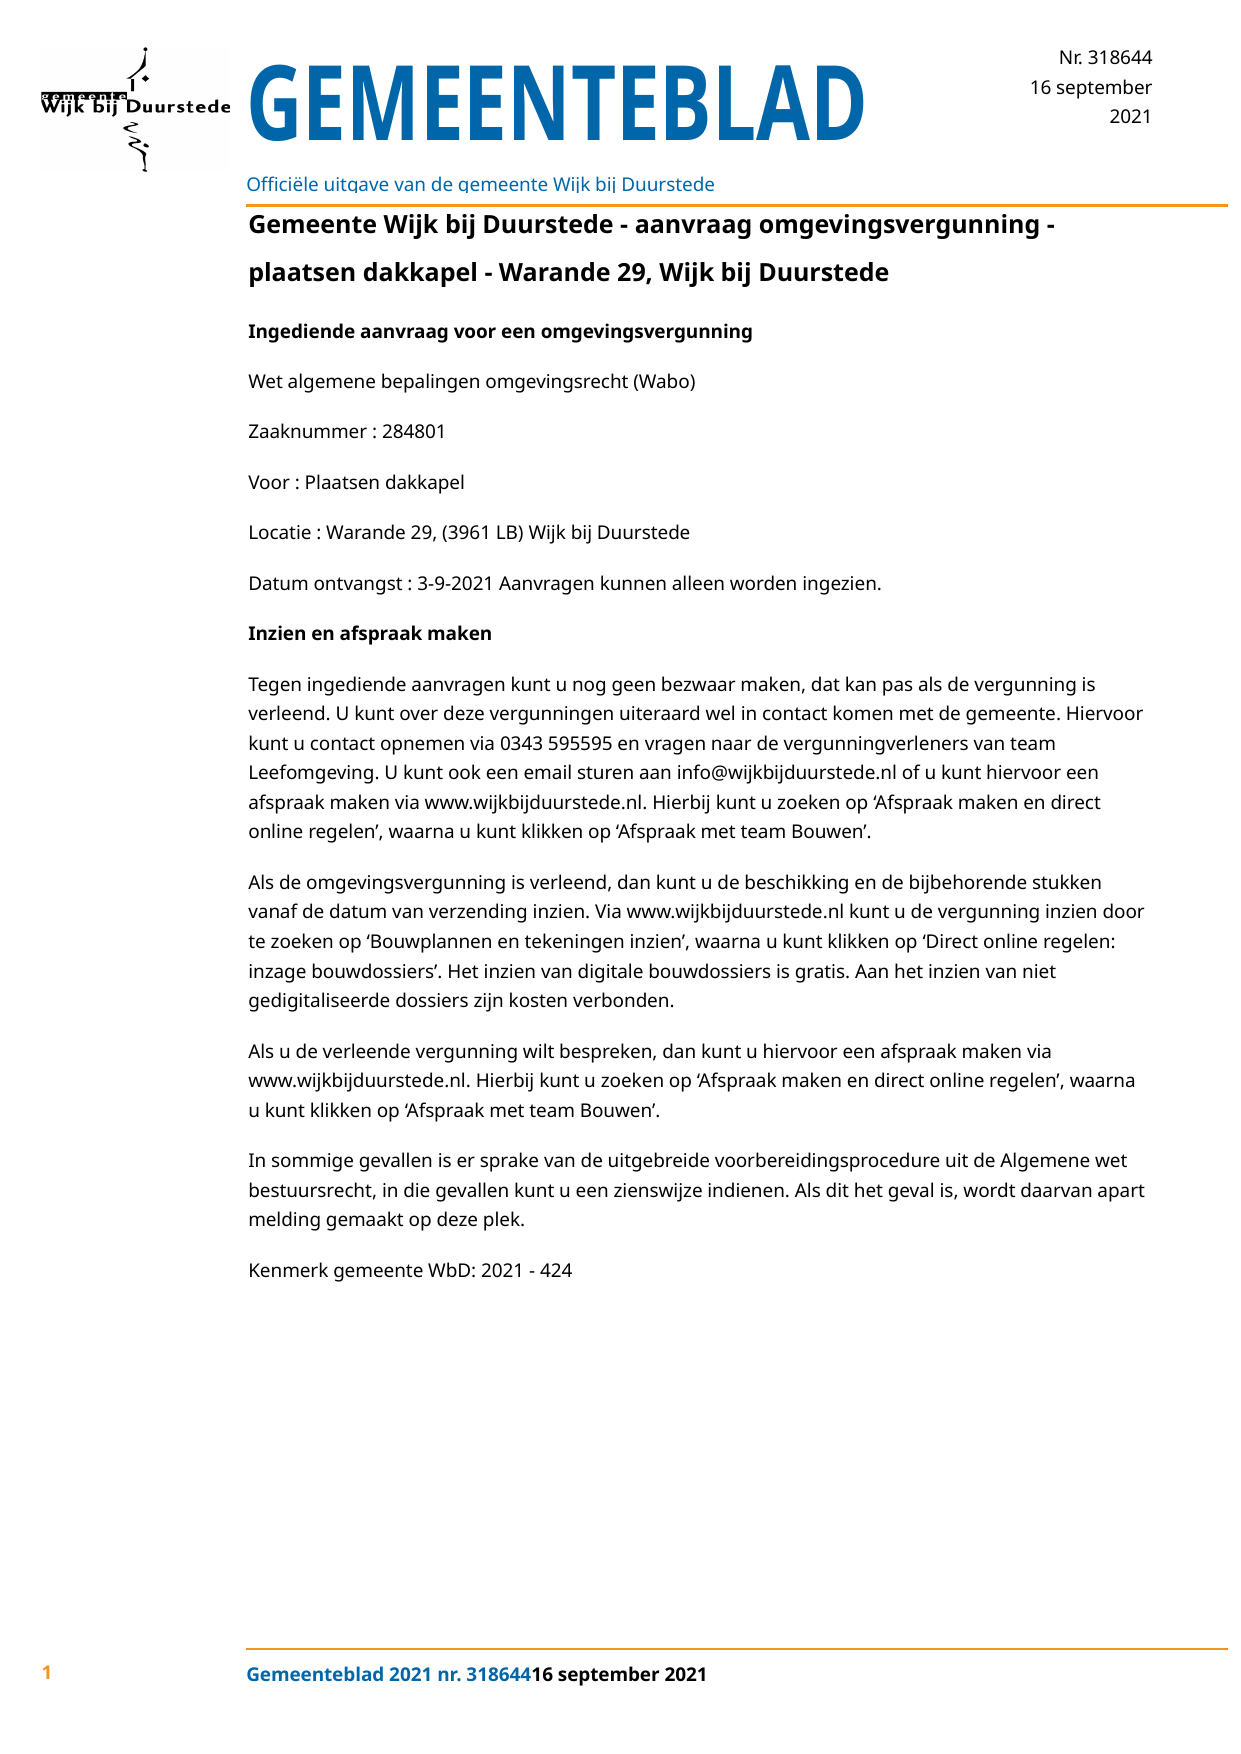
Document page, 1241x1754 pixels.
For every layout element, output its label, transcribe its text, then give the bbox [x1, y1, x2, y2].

text Voor : Plaatsen dakkapel [248, 469, 1152, 495]
text Wet algemene bepalingen omgevingsrecht (Wabo) [248, 368, 1152, 394]
text Gemeente Wijk bij Duurstede - aanvraag omgevingsvergunning - plaatsen dakkapel - Warande 29, Wijk bij Duurstede [248, 207, 1152, 288]
text Locatie : Warande 29, (3961 LB) Wijk bij Duurstede [248, 519, 1152, 545]
text In sommige gevallen is er sprake van de uitgebreide voorbereidingsprocedure uit de Algemene wet bestuursrecht, in die gevallen kunt u een zienswijze indienen. Als dit het geval is, wordt daarvan apart melding gemaakt op deze plek. [248, 1147, 1152, 1232]
text Tegen ingediende aanvragen kunt u nog geen bezwaar maken, dat kan pas als de vergunning is verleend. U kunt over deze vergunningen uiteraard wel in contact komen met de gemeente. Hiervoor kunt u contact opnemen via 0343 595595 en vragen naar de vergunningverleners van team Leefomgeving. U kunt ook een email sturen aan info@wijkbijduurstede.nl of u kunt hiervoor een afspraak maken via www.wijkbijduurstede.nl. Hierbij kunt u zoeken op ‘Afspraak maken en direct online regelen’, waarna u kunt klikken op ‘Afspraak met team Bouwen’. [248, 671, 1152, 844]
text Datum ontvangst : 3-9-2021 Aanvragen kunnen alleen worden ingezien. [248, 570, 1152, 596]
text Kenmerk gemeente WbD: 2021 - 424 [248, 1257, 1152, 1283]
text Als de omgevingsvergunning is verleend, dan kunt u de beschikking en de bijbehorende stukken vanaf de datum van verzending inzien. Via www.wijkbijduurstede.nl kunt u de vergunning inzien door te zoeken op ‘Bouwplannen en tekeningen inzien’, waarna u kunt klikken op ‘Direct online regelen: inzage bouwdossiers’. Het inzien van digitale bouwdossiers is gratis. Aan het inzien van niet gedigitaliseerde dossiers zijn kosten verbonden. [248, 869, 1152, 1013]
text Ingediende aanvraag voor een omgevingsvergunning [248, 318, 1152, 344]
picture [41, 47, 231, 172]
text Inzien en afspraak maken [248, 620, 1152, 646]
text Als u de verleende vergunning wilt bespreken, dan kunt u hiervoor een afspraak maken via www.wijkbijduurstede.nl. Hierbij kunt u zoeken op ‘Afspraak maken en direct online regelen’, waarna u kunt klikken op ‘Afspraak met team Bouwen’. [248, 1038, 1152, 1123]
text Zaaknummer : 284801 [248, 419, 1152, 444]
